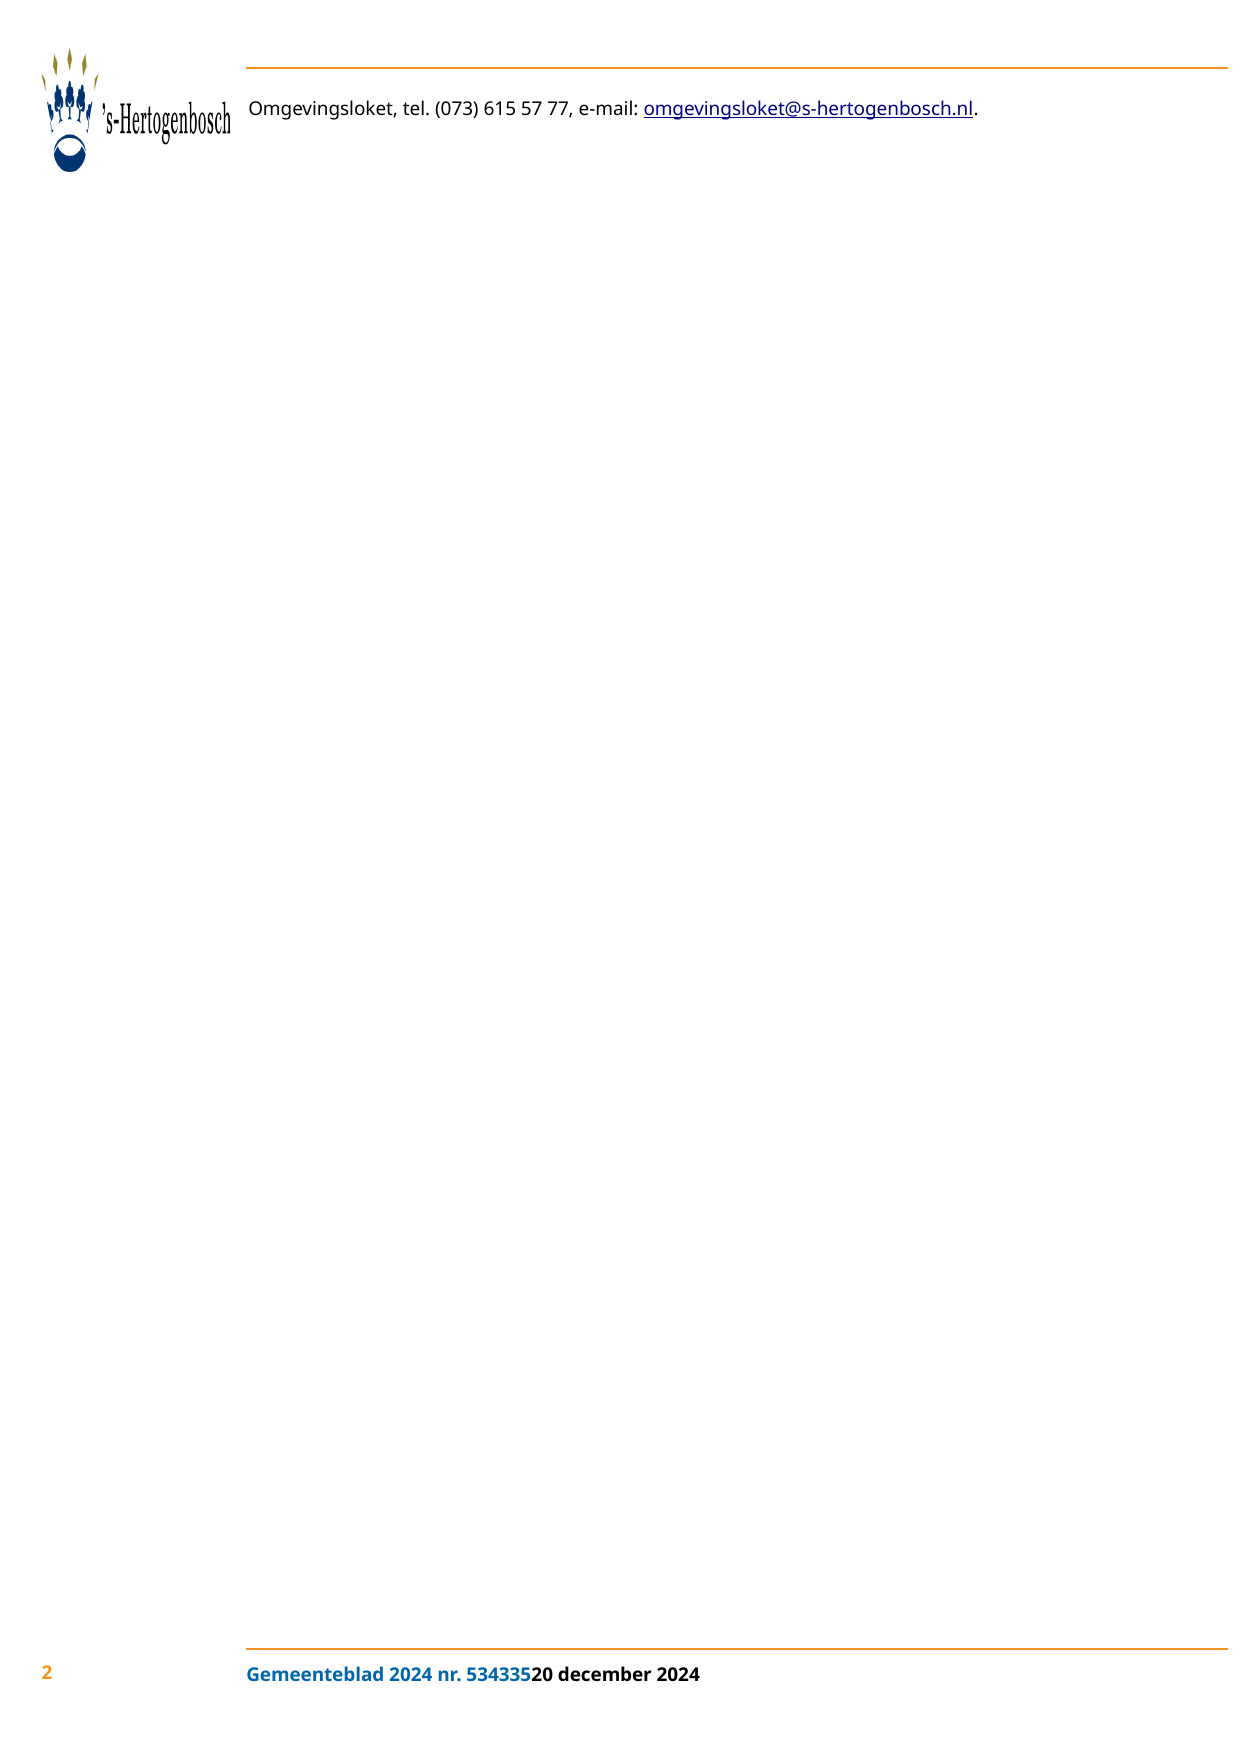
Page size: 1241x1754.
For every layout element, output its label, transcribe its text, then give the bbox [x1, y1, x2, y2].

picture [41, 47, 231, 172]
text Omgevingsloket, tel. (073) 615 57 77, e-mail: omgevingsloket@s-hertogenbosch.nl. [248, 95, 1152, 121]
